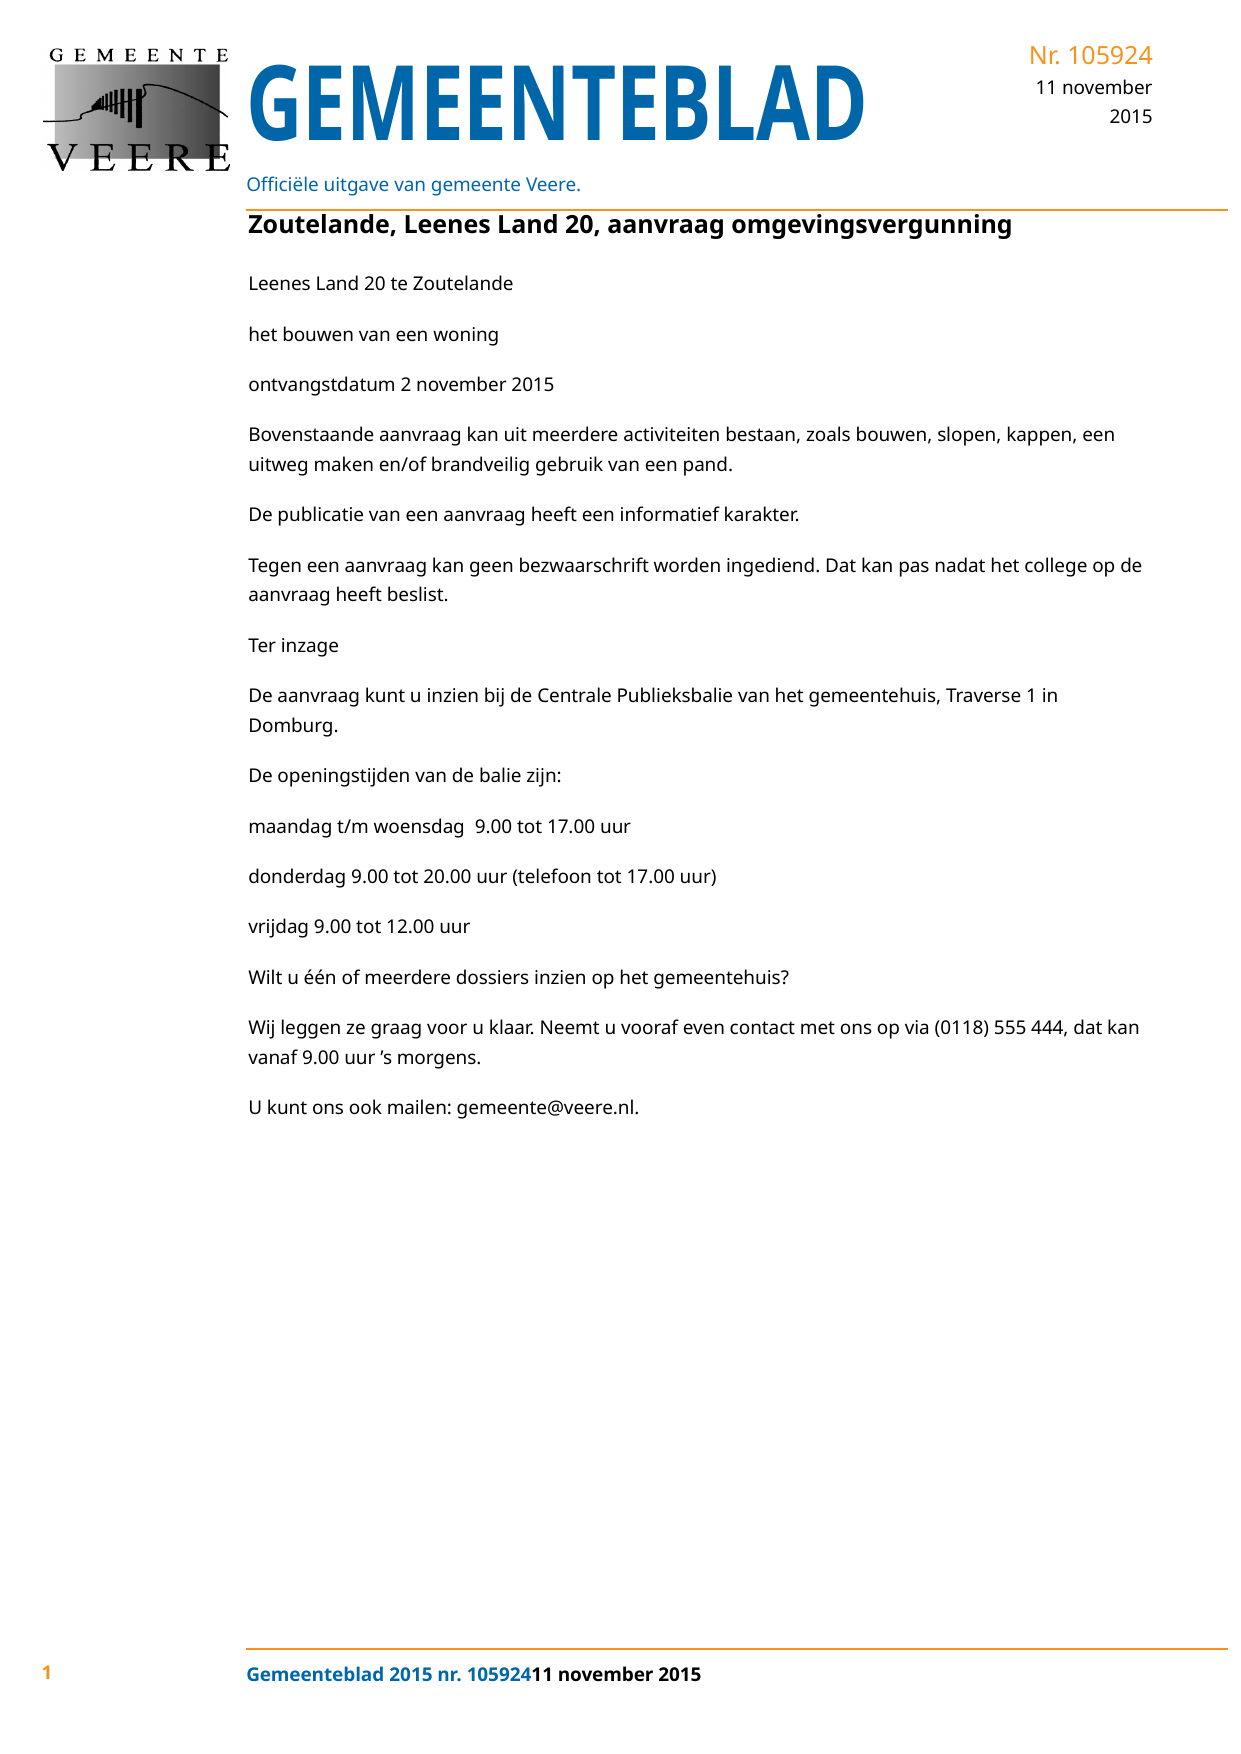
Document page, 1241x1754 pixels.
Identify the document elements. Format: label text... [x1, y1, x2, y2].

text Tegen een aanvraag kan geen bezwaarschrift worden ingediend. Dat kan pas nadat het college op de aanvraag heeft beslist. [248, 552, 1152, 607]
text Ter inzage [248, 632, 1152, 658]
text De publicatie van een aanvraag heeft een informatief karakter. [248, 502, 1152, 527]
picture [41, 47, 231, 172]
text De aanvraag kunt u inzien bij de Centrale Publieksbalie van het gemeentehuis, Traverse 1 in Domburg. [248, 682, 1152, 738]
text Bovenstaande aanvraag kan uit meerdere activiteiten bestaan, zoals bouwen, slopen, kappen, een uitweg maken en/of brandveilig gebruik van een pand. [248, 422, 1152, 477]
text De openingstijden van de balie zijn: [248, 762, 1152, 788]
text vrijdag 9.00 tot 12.00 uur [248, 914, 1152, 939]
text U kunt ons ook mailen: gemeente@veere.nl. [248, 1094, 1152, 1120]
text Wij leggen ze graag voor u klaar. Neemt u vooraf even contact met ons op via (0118) 555 444, dat kan vanaf 9.00 uur ’s morgens. [248, 1014, 1152, 1070]
text Wilt u één of meerdere dossiers inzien op het gemeentehuis? [248, 964, 1152, 990]
text maandag t/m woensdag 9.00 tot 17.00 uur [248, 813, 1152, 838]
text Zoutelande, Leenes Land 20, aanvraag omgevingsvergunning [248, 211, 1152, 241]
text Leenes Land 20 te Zoutelande [248, 270, 1152, 296]
text het bouwen van een woning [248, 321, 1152, 346]
text ontvangstdatum 2 november 2015 [248, 371, 1152, 397]
text donderdag 9.00 tot 20.00 uur (telefoon tot 17.00 uur) [248, 863, 1152, 889]
